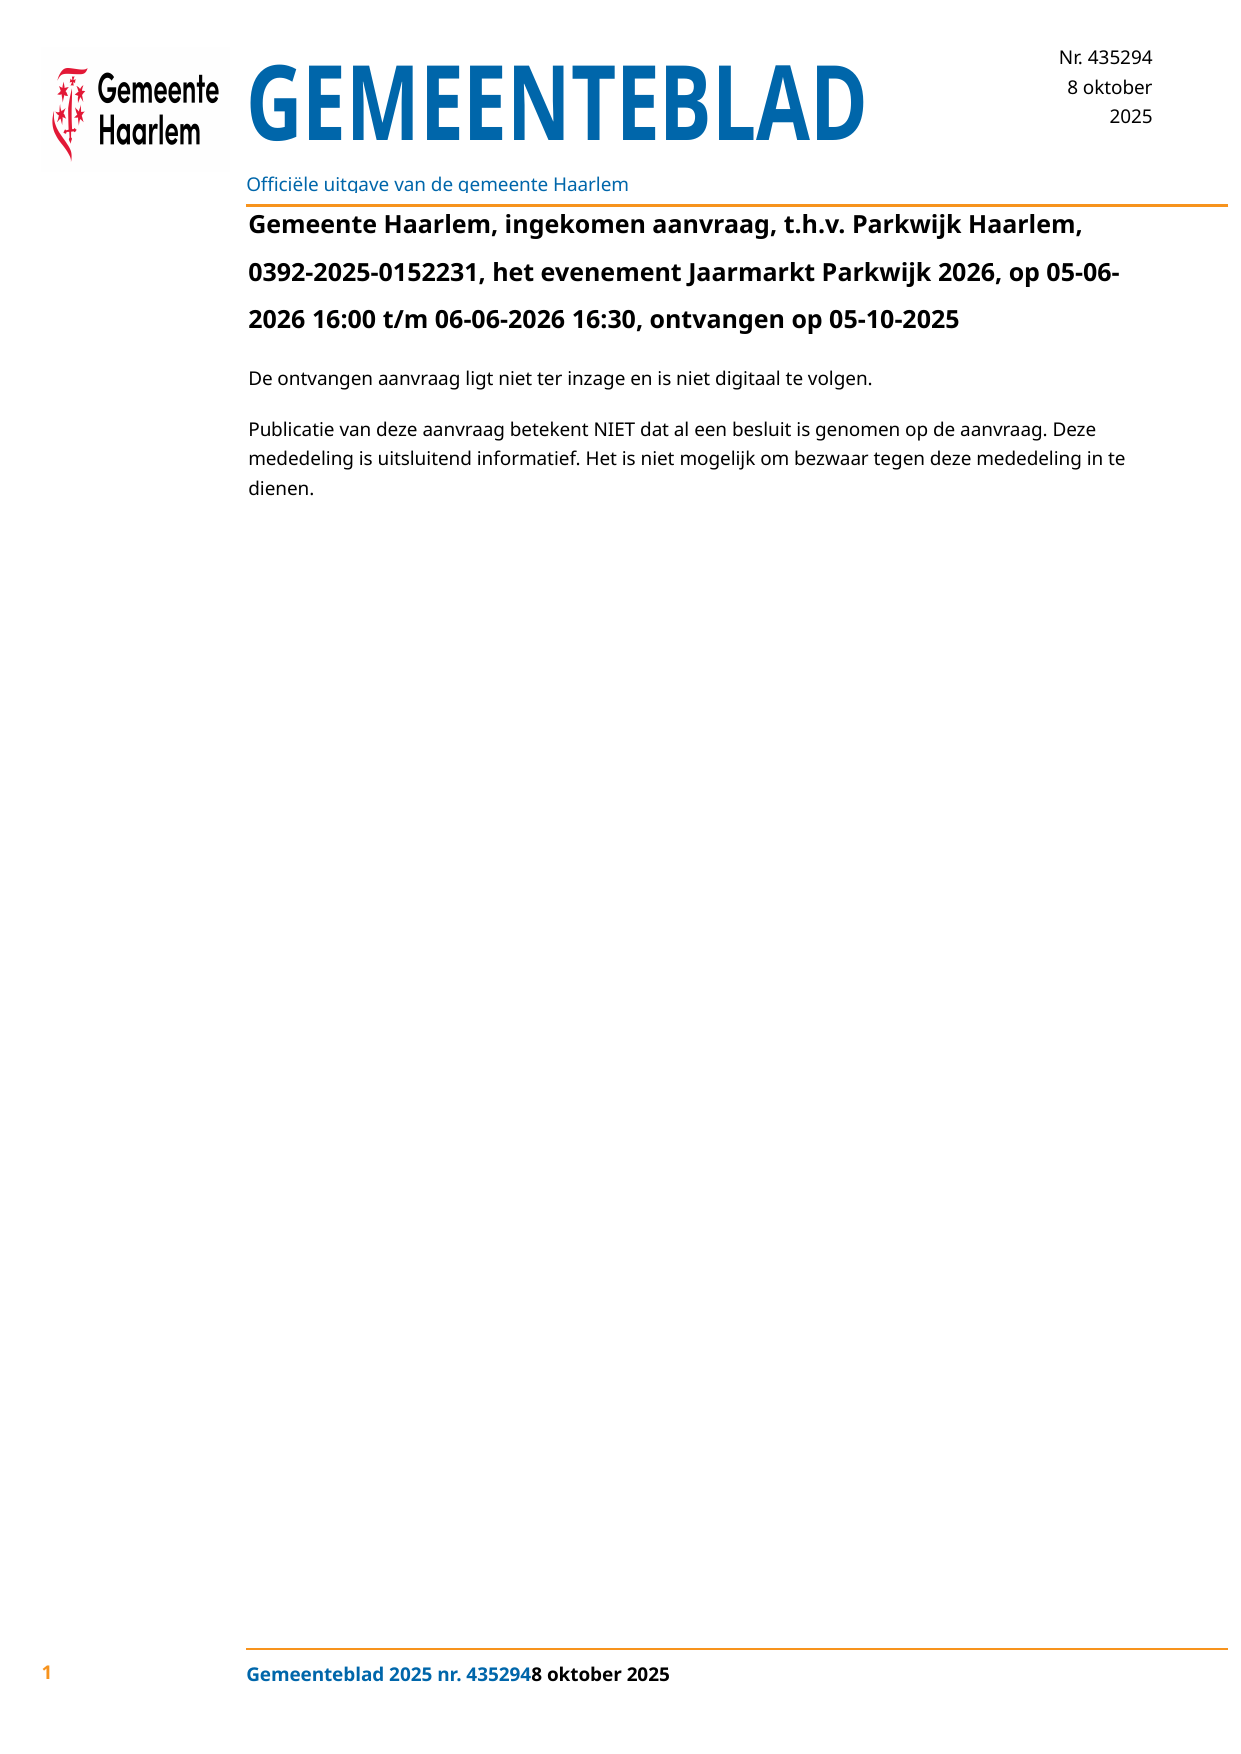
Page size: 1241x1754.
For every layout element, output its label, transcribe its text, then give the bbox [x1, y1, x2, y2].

text Gemeente Haarlem, ingekomen aanvraag, t.h.v. Parkwijk Haarlem, 0392-2025-0152231, het evenement Jaarmarkt Parkwijk 2026, op 05-06-2026 16:00 t/m 06-06-2026 16:30, ontvangen op 05-10-2025 [248, 207, 1152, 336]
picture [41, 47, 231, 172]
text De ontvangen aanvraag ligt niet ter inzage en is niet digitaal te volgen. [248, 366, 1152, 391]
text Publicatie van deze aanvraag betekent NIET dat al een besluit is genomen op de aanvraag. Deze mededeling is uitsluitend informatief. Het is niet mogelijk om bezwaar tegen deze mededeling in te dienen. [248, 416, 1152, 501]
